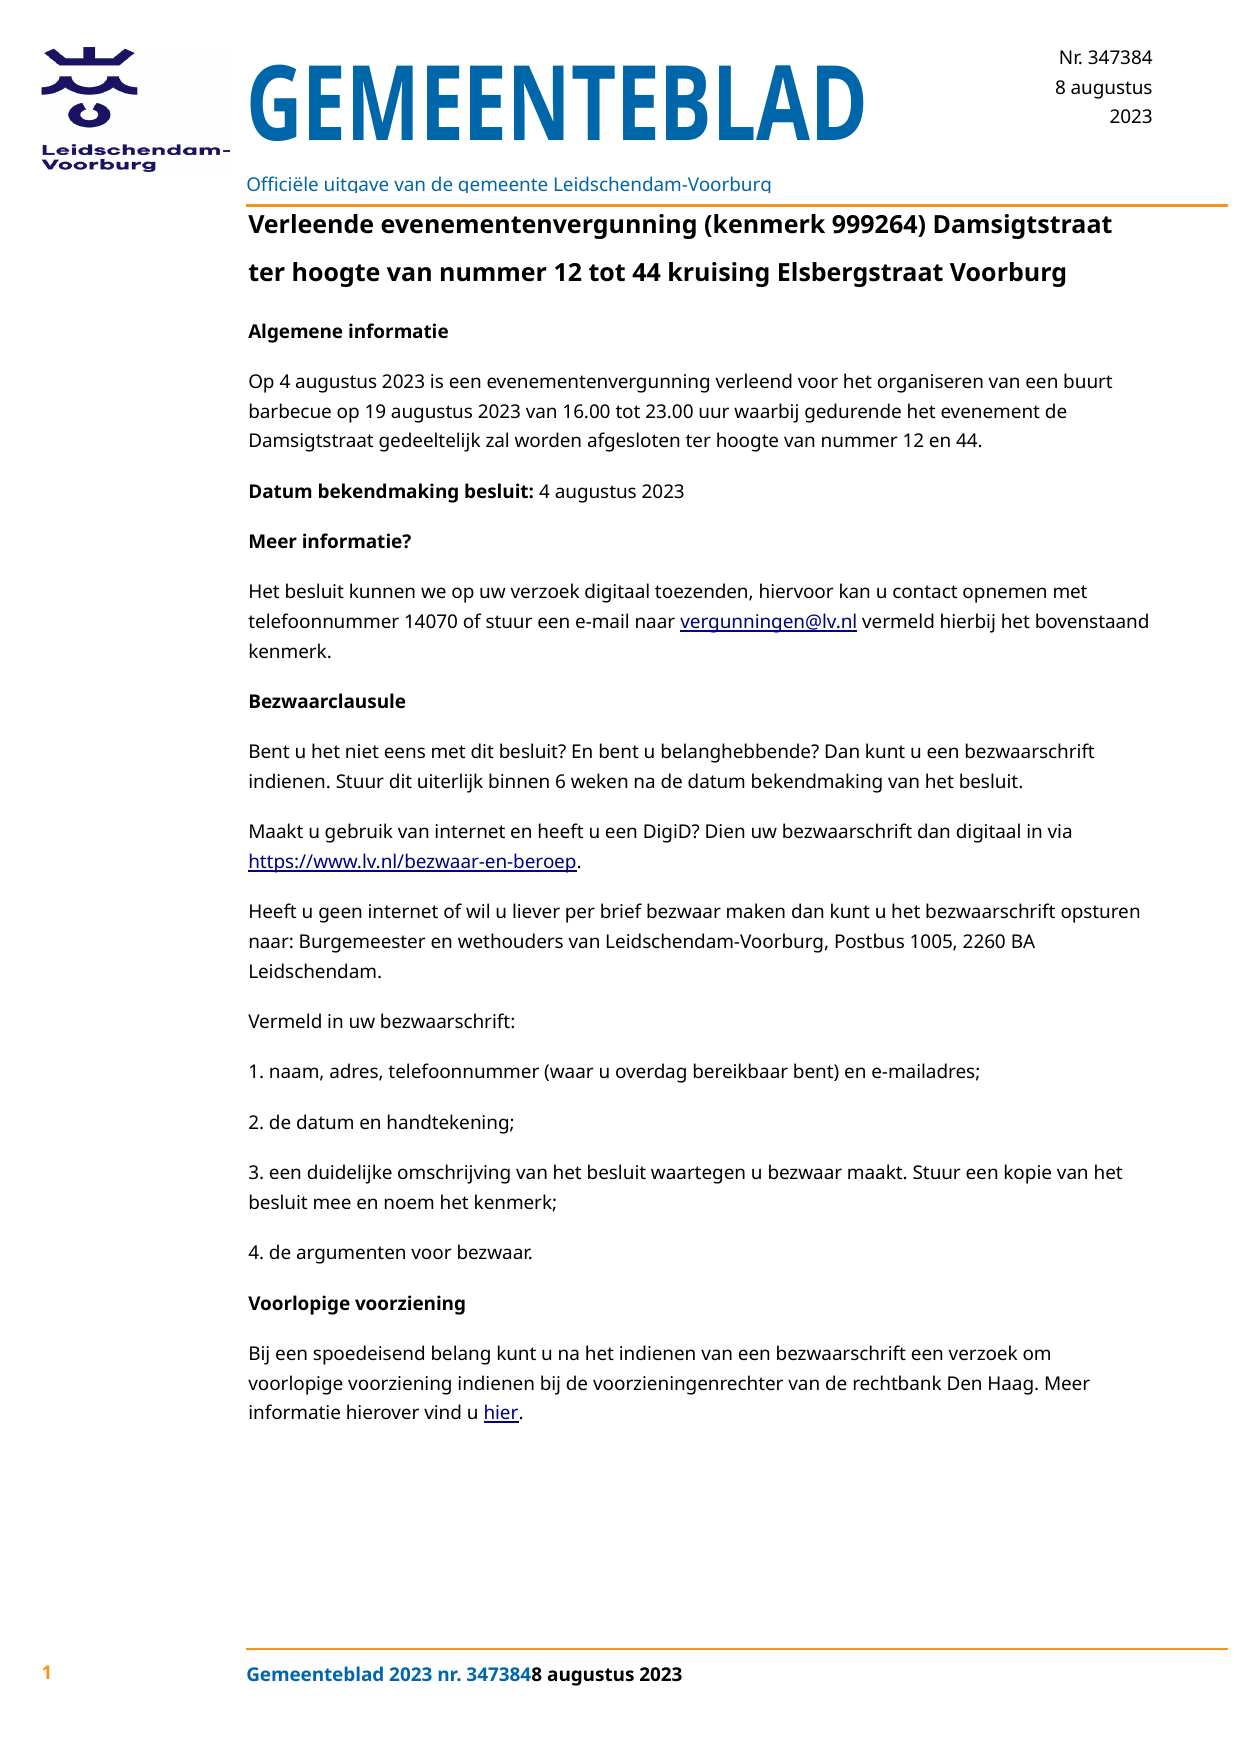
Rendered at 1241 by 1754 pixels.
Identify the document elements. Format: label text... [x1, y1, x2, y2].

text Op 4 augustus 2023 is een evenementenvergunning verleend voor het organiseren van een buurt barbecue op 19 augustus 2023 van 16.00 tot 23.00 uur waarbij gedurende het evenement de Damsigtstraat gedeeltelijk zal worden afgesloten ter hoogte van nummer 12 en 44. [248, 368, 1152, 453]
text Maakt u gebruik van internet en heeft u een DigiD? Dien uw bezwaarschrift dan digitaal in via https://www.lv.nl/bezwaar-en-beroep. [248, 819, 1152, 874]
text Bij een spoedeisend belang kunt u na het indienen van een bezwaarschrift een verzoek om voorlopige voorziening indienen bij de voorzieningenrechter van de rechtbank Den Haag. Meer informatie hierover vind u hier. [248, 1340, 1152, 1425]
text 3. een duidelijke omschrijving van het besluit waartegen u bezwaar maakt. Stuur een kopie van het besluit mee en noem het kenmerk; [248, 1159, 1152, 1215]
text Bent u het niet eens met dit besluit? En bent u belanghebbende? Dan kunt u een bezwaarschrift indienen. Stuur dit uiterlijk binnen 6 weken na de datum bekendmaking van het besluit. [248, 739, 1152, 794]
picture [41, 47, 231, 172]
text Datum bekendmaking besluit: 4 augustus 2023 [248, 478, 1152, 504]
text Voorlopige voorziening [248, 1290, 1152, 1316]
text Algemene informatie [248, 318, 1152, 344]
text 4. de argumenten voor bezwaar. [248, 1239, 1152, 1265]
text Heeft u geen internet of wil u liever per brief bezwaar maken dan kunt u het bezwaarschrift opsturen naar: Burgemeester en wethouders van Leidschendam-Voorburg, Postbus 1005, 2260 BA Leidschendam. [248, 899, 1152, 984]
text 2. de datum en handtekening; [248, 1109, 1152, 1135]
text Verleende evenementenvergunning (kenmerk 999264) Damsigtstraat ter hoogte van nummer 12 tot 44 kruising Elsbergstraat Voorburg [248, 207, 1152, 288]
text Vermeld in uw bezwaarschrift: [248, 1008, 1152, 1034]
text Bezwaarclausule [248, 688, 1152, 714]
text Meer informatie? [248, 528, 1152, 554]
text Het besluit kunnen we op uw verzoek digitaal toezenden, hiervoor kan u contact opnemen met telefoonnummer 14070 of stuur een e-mail naar vergunningen@lv.nl vermeld hierbij het bovenstaand kenmerk. [248, 579, 1152, 664]
text 1. naam, adres, telefoonnummer (waar u overdag bereikbaar bent) en e-mailadres; [248, 1059, 1152, 1084]
